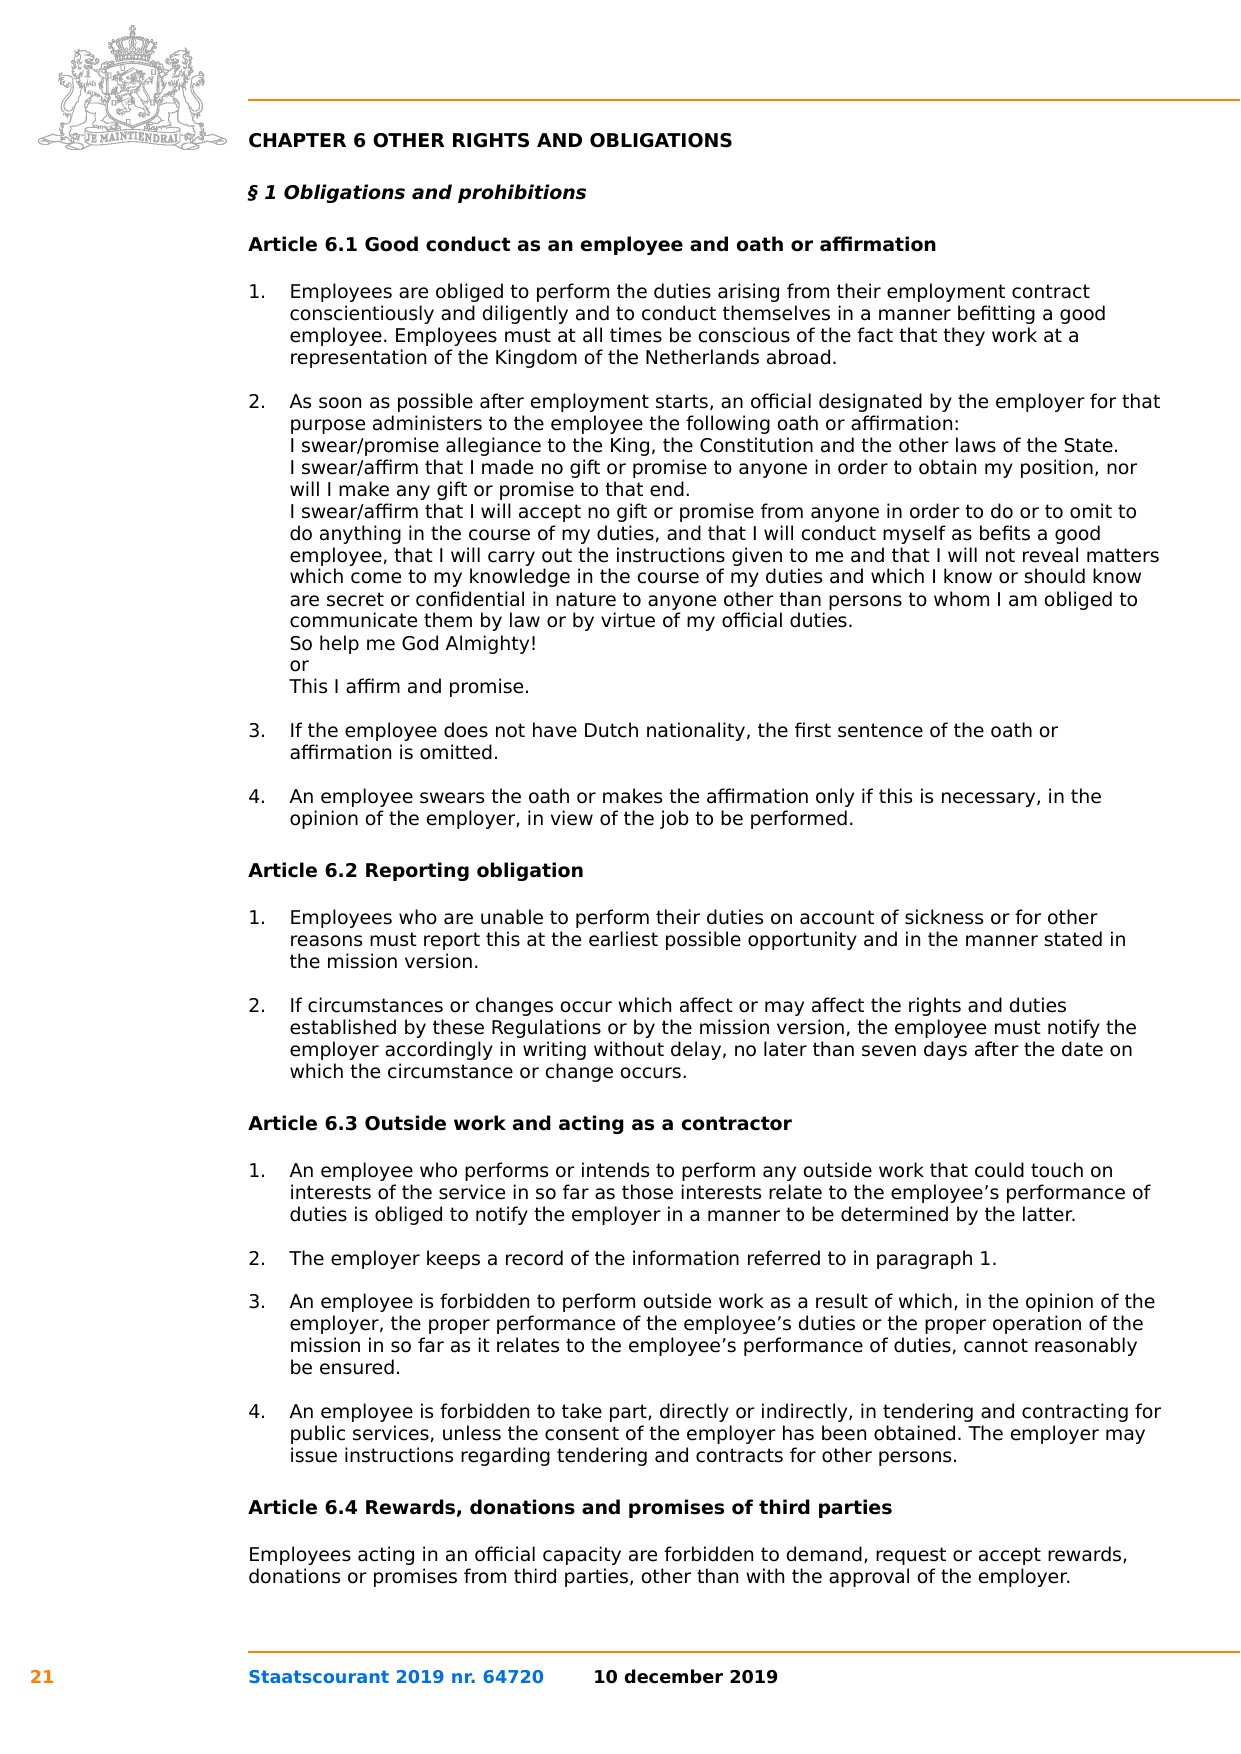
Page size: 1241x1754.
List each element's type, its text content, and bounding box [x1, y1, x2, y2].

text 2. The employer keeps a record of the information referred to in paragraph 1. [248, 1247, 1163, 1269]
subtitle Article 6.3 Outside work and acting as a contractor [248, 1113, 1163, 1135]
text 4. An employee swears the oath or makes the affirmation only if this is necessary, in the opinion of the employer, in view of the job to be performed. [248, 786, 1163, 830]
text Employees acting in an official capacity are forbidden to demand, request or accept rewards, donations or promises from third parties, other than with the approval of the employer. [248, 1544, 1163, 1588]
text I swear/promise allegiance to the King, the Constitution and the other laws of the State. [289, 434, 1163, 457]
text This I affirm and promise. [289, 676, 1163, 698]
text 1. Employees who are unable to perform their duties on account of sickness or for other reasons must report this at the earliest possible opportunity and in the manner stated in the mission version. [248, 907, 1163, 973]
subtitle Article 6.4 Rewards, donations and promises of third parties [248, 1497, 1163, 1519]
text or [289, 654, 1163, 676]
text 2. As soon as possible after employment starts, an official designated by the employer for that purpose administers to the employee the following oath or affirmation: [248, 391, 1163, 434]
subtitle § 1 Obligations and prohibitions [248, 182, 1163, 204]
text 3. If the employee does not have Dutch nationality, the first sentence of the oath or affirmation is omitted. [248, 720, 1163, 764]
subtitle CHAPTER 6 OTHER RIGHTS AND OBLIGATIONS [248, 130, 1163, 152]
text 4. An employee is forbidden to take part, directly or indirectly, in tendering and contracting for public services, unless the consent of the employer has been obtained. The employer may issue instructions regarding tendering and contracts for other persons. [248, 1401, 1163, 1467]
text 1. An employee who performs or intends to perform any outside work that could touch on interests of the service in so far as those interests relate to the employee’s performance of duties is obliged to notify the employer in a manner to be determined by the latter. [248, 1160, 1163, 1226]
text I swear/affirm that I made no gift or promise to anyone in order to obtain my position, nor will I make any gift or promise to that end. [289, 457, 1163, 501]
text 1. Employees are obliged to perform the duties arising from their employment contract conscientiously and diligently and to conduct themselves in a manner befitting a good employee. Employees must at all times be conscious of the fact that they work at a representation of the Kingdom of the Netherlands abroad. [248, 281, 1163, 369]
picture [38, 25, 227, 150]
text 3. An employee is forbidden to perform outside work as a result of which, in the opinion of the employer, the proper performance of the employee’s duties or the proper operation of the mission in so far as it relates to the employee’s performance of duties, cannot reasonably be ensured. [248, 1291, 1163, 1379]
subtitle Article 6.1 Good conduct as an employee and oath or affirmation [248, 234, 1163, 256]
text 2. If circumstances or changes occur which affect or may affect the rights and duties established by these Regulations or by the mission version, the employee must notify the employer accordingly in writing without delay, no later than seven days after the date on which the circumstance or change occurs. [248, 995, 1163, 1083]
subtitle Article 6.2 Reporting obligation [248, 860, 1163, 882]
text I swear/affirm that I will accept no gift or promise from anyone in order to do or to omit to do anything in the course of my duties, and that I will conduct myself as befits a good employee, that I will carry out the instructions given to me and that I will not reveal matters which come to my knowledge in the course of my duties and which I know or should know are secret or confidential in nature to anyone other than persons to whom I am obliged to communicate them by law or by virtue of my official duties. [289, 501, 1163, 632]
text So help me God Almighty! [289, 632, 1163, 654]
